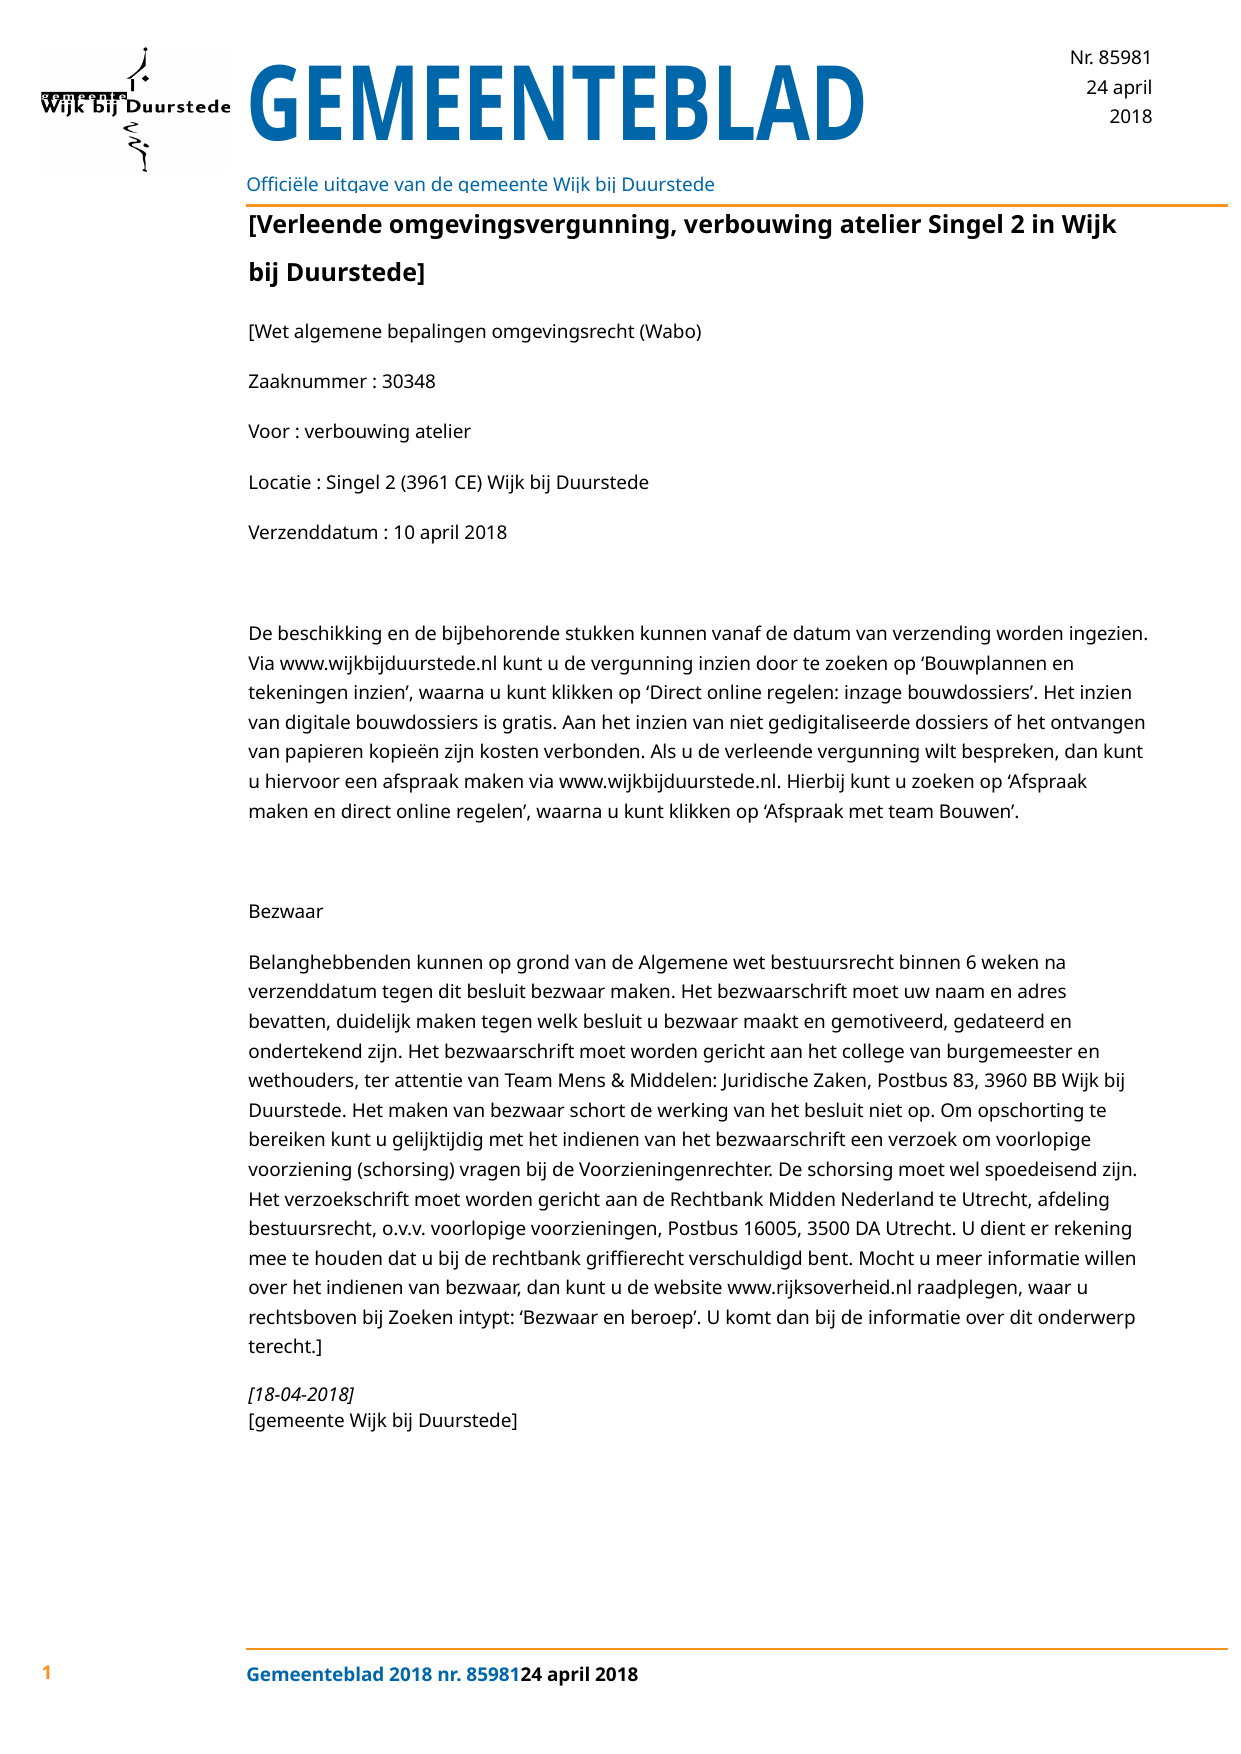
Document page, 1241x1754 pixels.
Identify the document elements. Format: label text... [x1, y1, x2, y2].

text Bezwaar [248, 899, 1152, 924]
picture [41, 47, 231, 172]
text De beschikking en de bijbehorende stukken kunnen vanaf de datum van verzending worden ingezien. Via www.wijkbijduurstede.nl kunt u de vergunning inzien door te zoeken op ‘Bouwplannen en tekeningen inzien’, waarna u kunt klikken op ‘Direct online regelen: inzage bouwdossiers’. Het inzien van digitale bouwdossiers is gratis. Aan het inzien van niet gedigitaliseerde dossiers of het ontvangen van papieren kopieën zijn kosten verbonden. Als u de verleende vergunning wilt bespreken, dan kunt u hiervoor een afspraak maken via www.wijkbijduurstede.nl. Hierbij kunt u zoeken op ‘Afspraak maken en direct online regelen’, waarna u kunt klikken op ‘Afspraak met team Bouwen’. [248, 620, 1152, 824]
text [Wet algemene bepalingen omgevingsrecht (Wabo) [248, 318, 1152, 344]
text [18-04-2018] [248, 1382, 1152, 1407]
text Voor : verbouwing atelier [248, 419, 1152, 444]
text Verzenddatum : 10 april 2018 [248, 519, 1152, 545]
text Belanghebbenden kunnen op grond van de Algemene wet bestuursrecht binnen 6 weken na verzenddatum tegen dit besluit bezwaar maken. Het bezwaarschrift moet uw naam en adres bevatten, duidelijk maken tegen welk besluit u bezwaar maakt en gemotiveerd, gedateerd en ondertekend zijn. Het bezwaarschrift moet worden gericht aan het college van burgemeester en wethouders, ter attentie van Team Mens & Middelen: Juridische Zaken, Postbus 83, 3960 BB Wijk bij Duurstede. Het maken van bezwaar schort de werking van het besluit niet op. Om opschorting te bereiken kunt u gelijktijdig met het indienen van het bezwaarschrift een verzoek om voorlopige voorziening (schorsing) vragen bij de Voorzieningenrechter. De schorsing moet wel spoedeisend zijn. Het verzoekschrift moet worden gericht aan de Rechtbank Midden Nederland te Utrecht, afdeling bestuursrecht, o.v.v. voorlopige voorzieningen, Postbus 16005, 3500 DA Utrecht. U dient er rekening mee te houden dat u bij de rechtbank griffierecht verschuldigd bent. Mocht u meer informatie willen over het indienen van bezwaar, dan kunt u de website www.rijksoverheid.nl raadplegen, waar u rechtsboven bij Zoeken intypt: ‘Bezwaar en beroep’. U komt dan bij de informatie over dit onderwerp terecht.] [248, 949, 1152, 1359]
text Zaaknummer : 30348 [248, 368, 1152, 394]
text [gemeente Wijk bij Duurstede] [248, 1407, 1152, 1433]
text Locatie : Singel 2 (3961 CE) Wijk bij Duurstede [248, 469, 1152, 495]
text [Verleende omgevingsvergunning, verbouwing atelier Singel 2 in Wijk bij Duurstede] [248, 207, 1152, 288]
